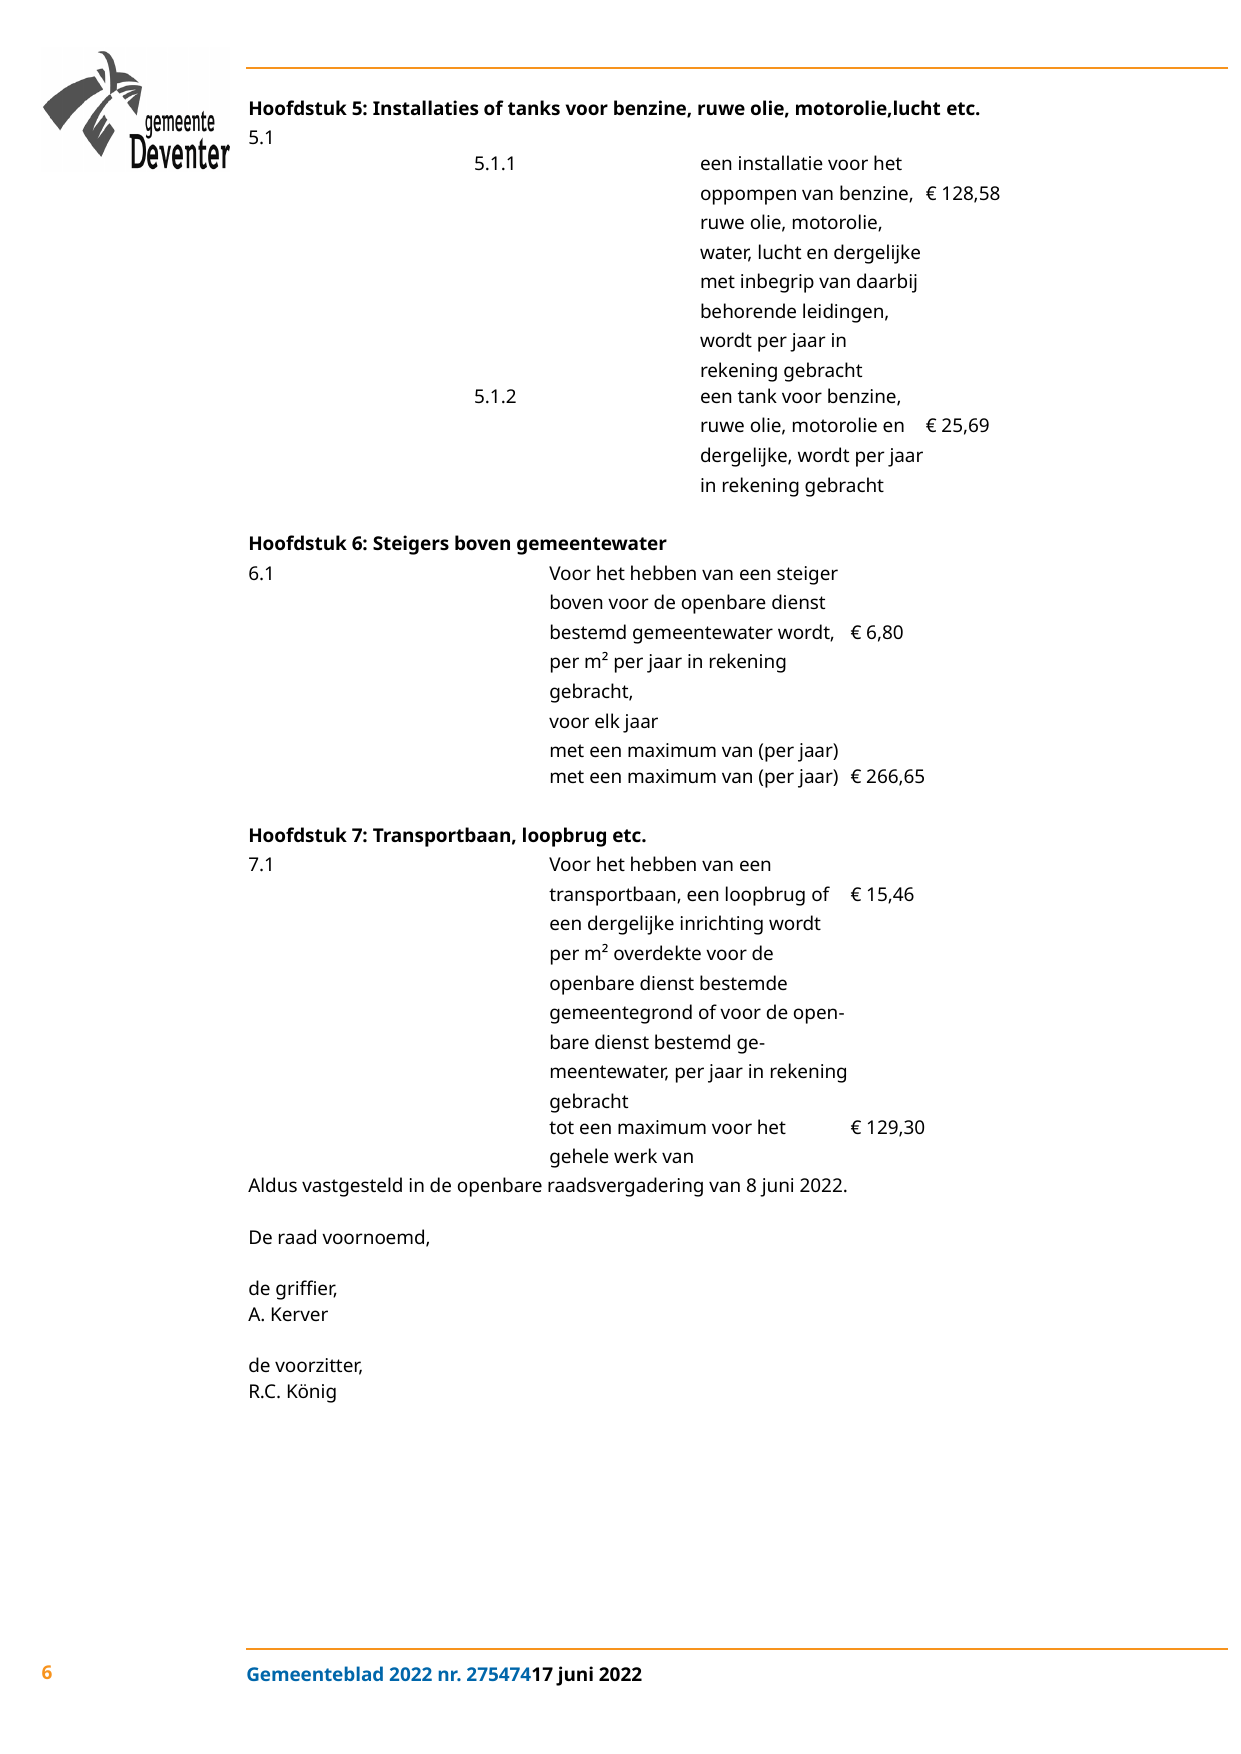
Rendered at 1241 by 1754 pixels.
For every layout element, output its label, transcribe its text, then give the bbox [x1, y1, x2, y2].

picture [41, 47, 231, 172]
text de voorzitter, [248, 1352, 1152, 1378]
text Hoofdstuk 5: Installaties of tanks voor benzine, ruwe olie, motorolie,lucht etc. [248, 95, 1152, 121]
table_cell € 25,69 [926, 383, 1152, 497]
table_header [474, 125, 700, 150]
table_cell tot een maximum voor het gehele werk van [549, 1114, 850, 1169]
table_header € 6,80 [850, 560, 1152, 763]
table_header € 15,46 [850, 851, 1152, 1114]
table_cell € 266,65 [850, 763, 1152, 789]
table_cell [248, 763, 549, 789]
table_cell een tank voor benzine, ruwe olie, motorolie en der­ge­l­i­j­ke, wordt per jaar in rekening gebracht [700, 383, 926, 497]
text De raad voornoemd, [248, 1224, 1152, 1249]
table_cell [248, 1114, 549, 1169]
table_header [700, 125, 926, 150]
text Aldus vastgesteld in de openbare raadsvergadering van 8 juni 2022. [248, 1172, 1152, 1198]
table_header 6.1 [248, 560, 549, 763]
table_cell een installatie voor het oppompen van benzine, ruwe olie, motorolie, water, lucht en dergelijke met inbe­grip van daarbij behorende lei­din­gen, wordt per jaar in rekening gebracht [700, 150, 926, 383]
table_cell 5.1.2 [474, 383, 700, 497]
text A. Kerver [248, 1301, 1152, 1327]
text Hoofdstuk 7: Transportbaan, loopbrug etc. [248, 822, 1152, 847]
text R.C. König [248, 1378, 1152, 1404]
table_header 5.1 [248, 125, 474, 150]
table_cell € 128,58 [926, 150, 1152, 383]
table_cell [248, 150, 474, 383]
table_header 7.1 [248, 851, 549, 1114]
text de griffier, [248, 1275, 1152, 1301]
table_header [926, 125, 1152, 150]
table_cell € 129,30 [850, 1114, 1152, 1169]
table_cell [248, 383, 474, 497]
table_header Voor het hebben van een transportbaan, een loopbrug of een dergelijke inrichting wordt per m² overdekte voor de openbare dienst bestem­de gemeentegrond of voor de open­bare dienst bestemd ge­meentewater, per jaar in rekening gebracht [549, 851, 850, 1114]
table_header Voor het hebben van een steiger boven voor de openbare dienst bestemd gemeente­water wordt, per m² per jaar in rekening gebracht, voor elk jaar met een maximum van (per jaar) [549, 560, 850, 763]
table_cell 5.1.1 [474, 150, 700, 383]
text Hoofdstuk 6: Steigers boven gemeentewater [248, 530, 1152, 556]
table_cell met een maximum van (per jaar) [549, 763, 850, 789]
